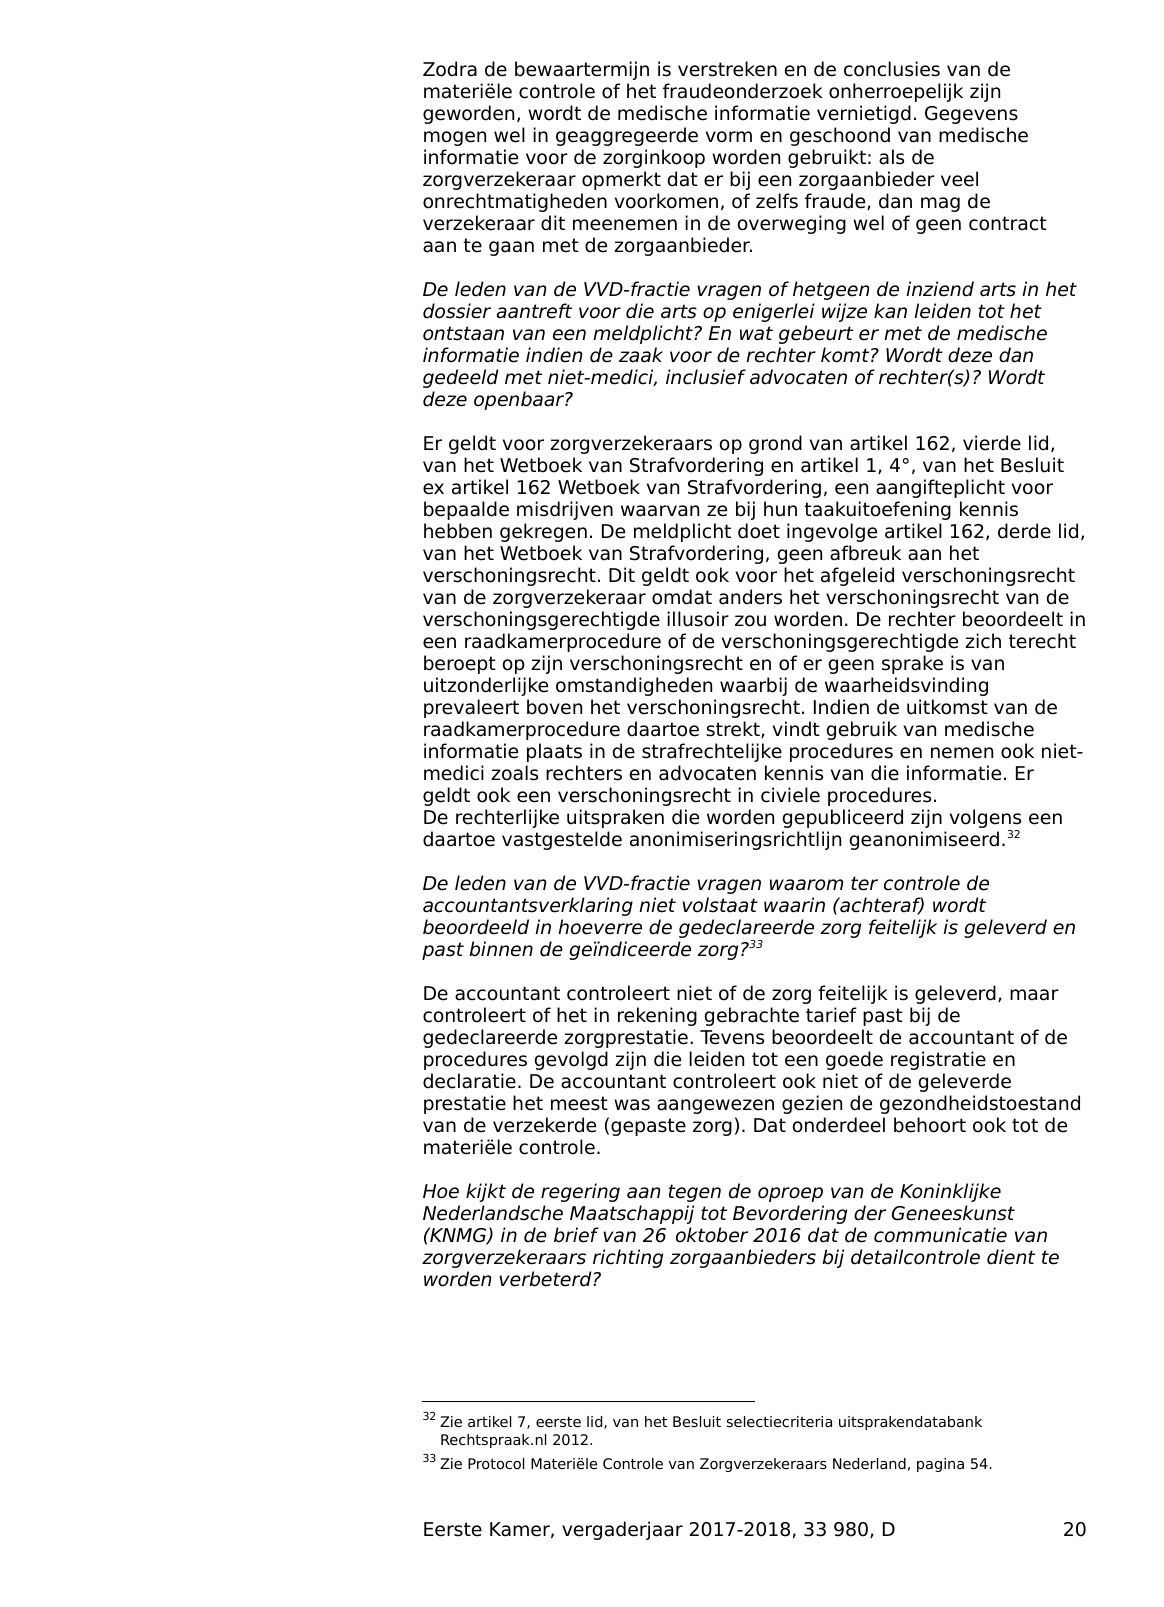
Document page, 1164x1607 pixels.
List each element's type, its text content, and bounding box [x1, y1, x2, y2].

text Zie artikel 7, eerste lid, van het Besluit selectiecriteria uitsprakendatabank Rechtspraak.nl 2012. [422, 1410, 1087, 1449]
text Zie Protocol Materiële Controle van Zorgverzekeraars Nederland, pagina 54. [422, 1452, 1087, 1474]
text De leden van de VVD-fractie vragen waarom ter controle de accountantsverklaring niet volstaat waarin (achteraf) wordt beoordeeld in hoeverre de gedeclareerde zorg feitelijk is geleverd en past binnen de geïndiceerde zorg? [422, 873, 1087, 961]
text De leden van de VVD-fractie vragen of hetgeen de inziend arts in het dossier aantreft voor die arts op enigerlei wijze kan leiden tot het ontstaan van een meldplicht? En wat gebeurt er met de medische informatie indien de zaak voor de rechter komt? Wordt deze dan gedeeld met niet-medici, inclusief advocaten of rechter(s)? Wordt deze openbaar? [422, 279, 1087, 411]
text Hoe kijkt de regering aan tegen de oproep van de Koninklijke Nederlandsche Maatschappij tot Bevordering der Geneeskunst (KNMG) in de brief van 26 oktober 2016 dat de communicatie van zorgverzekeraars richting zorgaanbieders bij detailcontrole dient te worden verbeterd? [422, 1181, 1087, 1291]
text De rechterlijke uitspraken die worden gepubliceerd zijn volgens een daartoe vastgestelde anonimiseringsrichtlijn geanonimiseerd. [422, 807, 1087, 851]
text De accountant controleert niet of de zorg feitelijk is geleverd, maar controleert of het in rekening gebrachte tarief past bij de gedeclareerde zorgprestatie. Tevens beoordeelt de accountant of de procedures gevolgd zijn die leiden tot een goede registratie en declaratie. De accountant controleert ook niet of de geleverde prestatie het meest was aangewezen gezien de gezondheidstoestand van de verzekerde (gepaste zorg). Dat onderdeel behoort ook tot de materiële controle. [422, 983, 1087, 1159]
text Zodra de bewaartermijn is verstreken en de conclusies van de materiële controle of het fraudeonderzoek onherroepelijk zijn geworden, wordt de medische informatie vernietigd. Gegevens mogen wel in geaggregeerde vorm en geschoond van medische informatie voor de zorginkoop worden gebruikt: als de zorgverzekeraar opmerkt dat er bij een zorgaanbieder veel onrechtmatigheden voorkomen, of zelfs fraude, dan mag de verzekeraar dit meenemen in de overweging wel of geen contract aan te gaan met de zorgaanbieder. [422, 59, 1087, 257]
text Er geldt voor zorgverzekeraars op grond van artikel 162, vierde lid, van het Wetboek van Strafvordering en artikel 1, 4°, van het Besluit ex artikel 162 Wetboek van Strafvordering, een aangifteplicht voor bepaalde misdrijven waarvan ze bij hun taakuitoefening kennis hebben gekregen. De meldplicht doet ingevolge artikel 162, derde lid, van het Wetboek van Strafvordering, geen afbreuk aan het verschoningsrecht. Dit geldt ook voor het afgeleid verschoningsrecht van de zorgverzekeraar omdat anders het verschoningsrecht van de verschoningsgerechtigde illusoir zou worden. De rechter beoordeelt in een raadkamerprocedure of de verschoningsgerechtigde zich terecht beroept op zijn verschoningsrecht en of er geen sprake is van uitzonderlijke omstandigheden waarbij de waarheidsvinding prevaleert boven het verschoningsrecht. Indien de uitkomst van de raadkamerprocedure daartoe strekt, vindt gebruik van medische informatie plaats in de strafrechtelijke procedures en nemen ook niet-medici zoals rechters en advocaten kennis van die informatie. Er geldt ook een verschoningsrecht in civiele procedures. [422, 433, 1087, 807]
